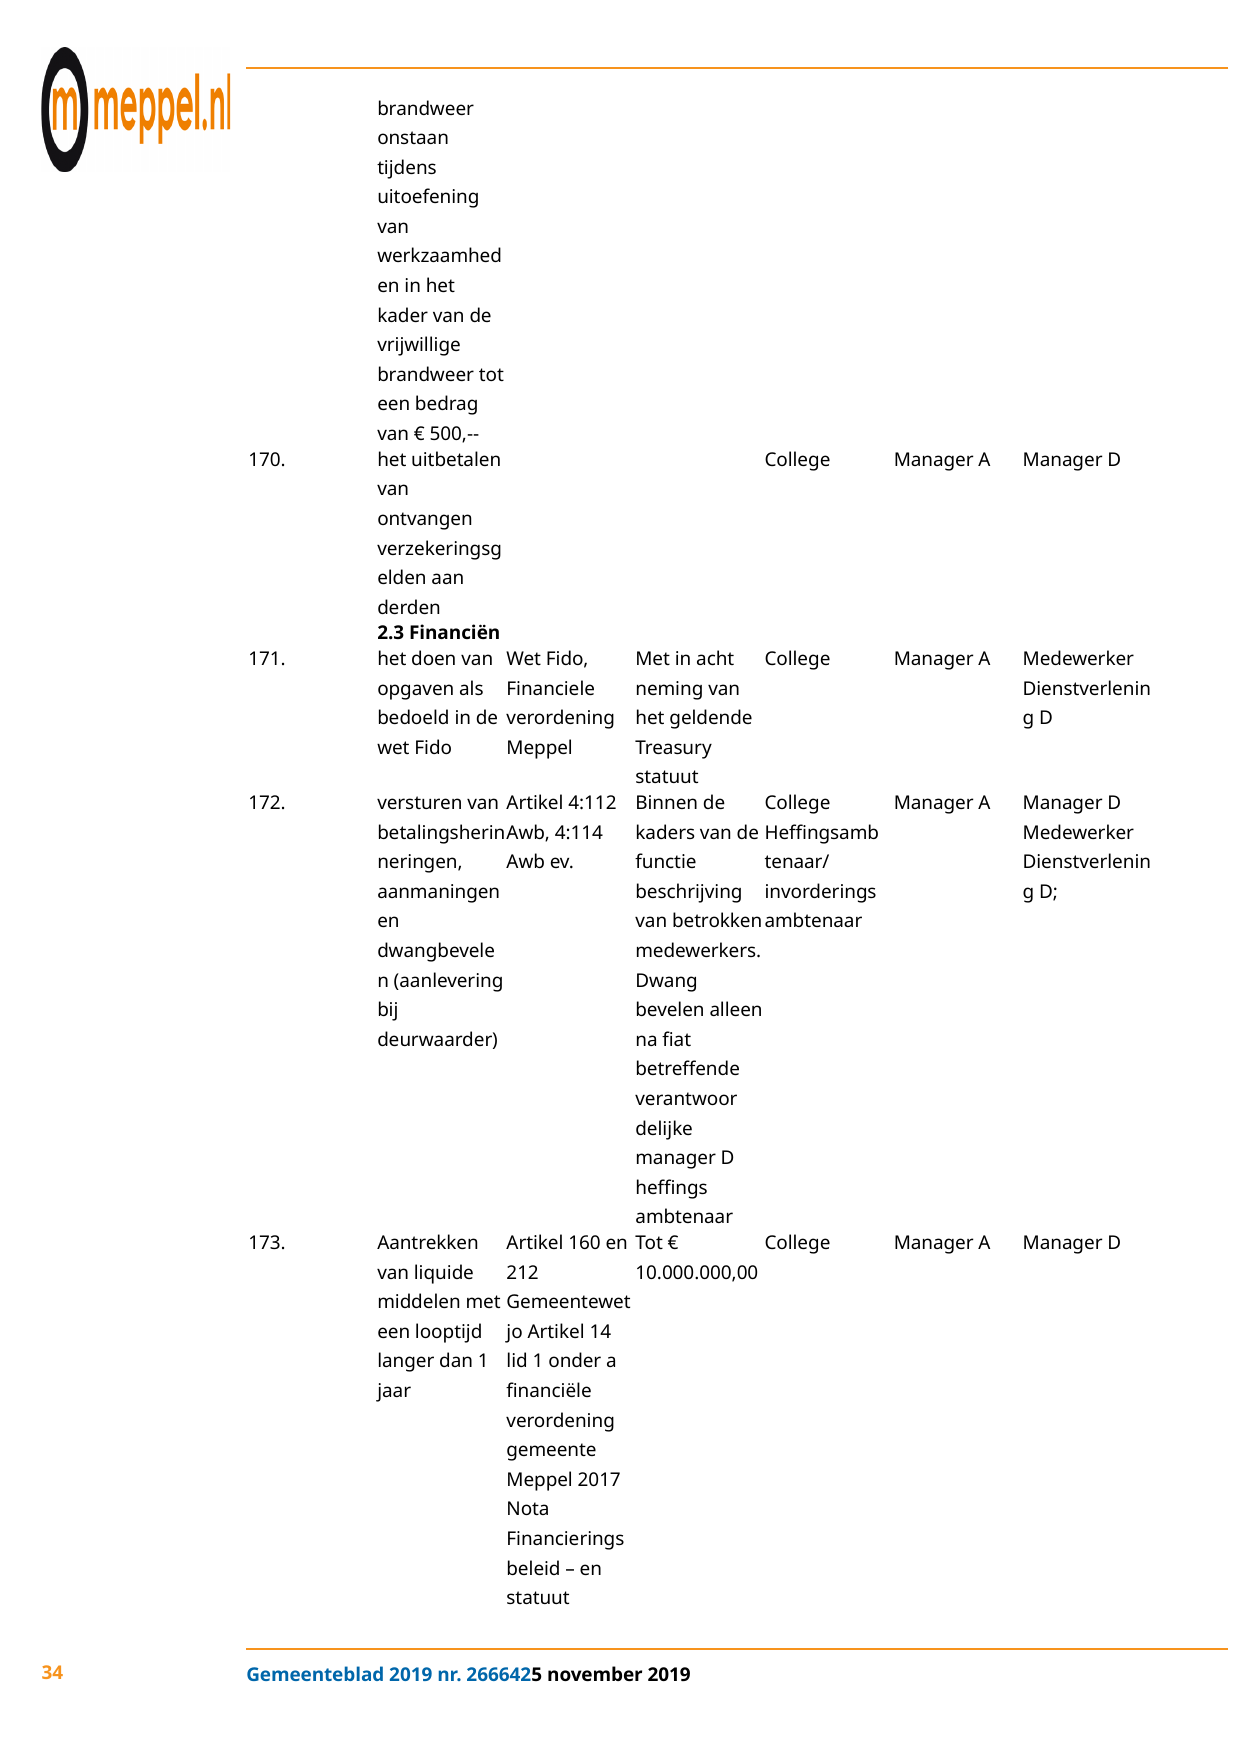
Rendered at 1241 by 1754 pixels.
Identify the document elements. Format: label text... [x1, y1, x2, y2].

table_cell het doen van opgaven als bedoeld in de wet Fido [377, 645, 506, 789]
table_cell Manager D [1023, 1229, 1152, 1610]
table_cell [506, 446, 635, 619]
table_cell Medewerker Dienstverlening D [1023, 645, 1152, 789]
table_cell College [764, 645, 893, 789]
table_cell Manager D Medewerker Dienstverlening D; [1023, 789, 1152, 1229]
table_cell [635, 446, 764, 619]
table_cell [635, 95, 764, 446]
table_cell Manager A [894, 645, 1022, 789]
table_cell [248, 95, 377, 446]
table_cell 171. [248, 645, 377, 789]
table_cell Tot € 10.000.000,00 [635, 1229, 764, 1610]
table_cell Manager A [894, 789, 1022, 1229]
table_cell 172. [248, 789, 377, 1229]
table_cell [1023, 95, 1152, 446]
table_cell Artikel 4:112 Awb, 4:114 Awb ev. [506, 789, 635, 1229]
table_cell [894, 95, 1022, 446]
table_cell Artikel 160 en 212 Gemeentewet jo Artikel 14 lid 1 onder a financiële verordening gemeente Meppel 2017 Nota Financierings beleid – en statuut [506, 1229, 635, 1610]
table_cell College [764, 446, 893, 619]
table_cell Binnen de kaders van de functie beschrijving van betrokken medewerkers. Dwang bevelen alleen na fiat betreffende verantwoor delijke manager D heffings ambtenaar [635, 789, 764, 1229]
table_cell 173. [248, 1229, 377, 1610]
table_cell [506, 95, 635, 446]
table_cell College Heffingsamb tenaar/ invorderings ambtenaar [764, 789, 893, 1229]
table_cell Manager A [894, 1229, 1022, 1610]
table_cell Met in acht neming van het geldende Treasury statuut [635, 645, 764, 789]
table_cell 170. [248, 446, 377, 619]
table_cell brandweer onstaan tijdens uitoefening van werkzaamheden in het kader van de vrijwillige brandweer tot een bedrag van € 500,-- [377, 95, 506, 446]
table_cell Manager D [1023, 446, 1152, 619]
table_cell Wet Fido, Financiele verordening Meppel [506, 645, 635, 789]
table_cell het uitbetalen van ontvangen verzekeringsgelden aan derden [377, 446, 506, 619]
table_cell [248, 620, 377, 645]
picture [41, 47, 231, 172]
table_cell versturen van betalingsherinneringen, aanmaningen en dwangbevelen (aanlevering bij deurwaarder) [377, 789, 506, 1229]
table_cell 2.3 Financiën [377, 620, 1152, 645]
table_cell Aantrekken van liquide middelen met een looptijd langer dan 1 jaar [377, 1229, 506, 1610]
table_cell College [764, 1229, 893, 1610]
table_cell Manager A [894, 446, 1022, 619]
table_cell [764, 95, 893, 446]
